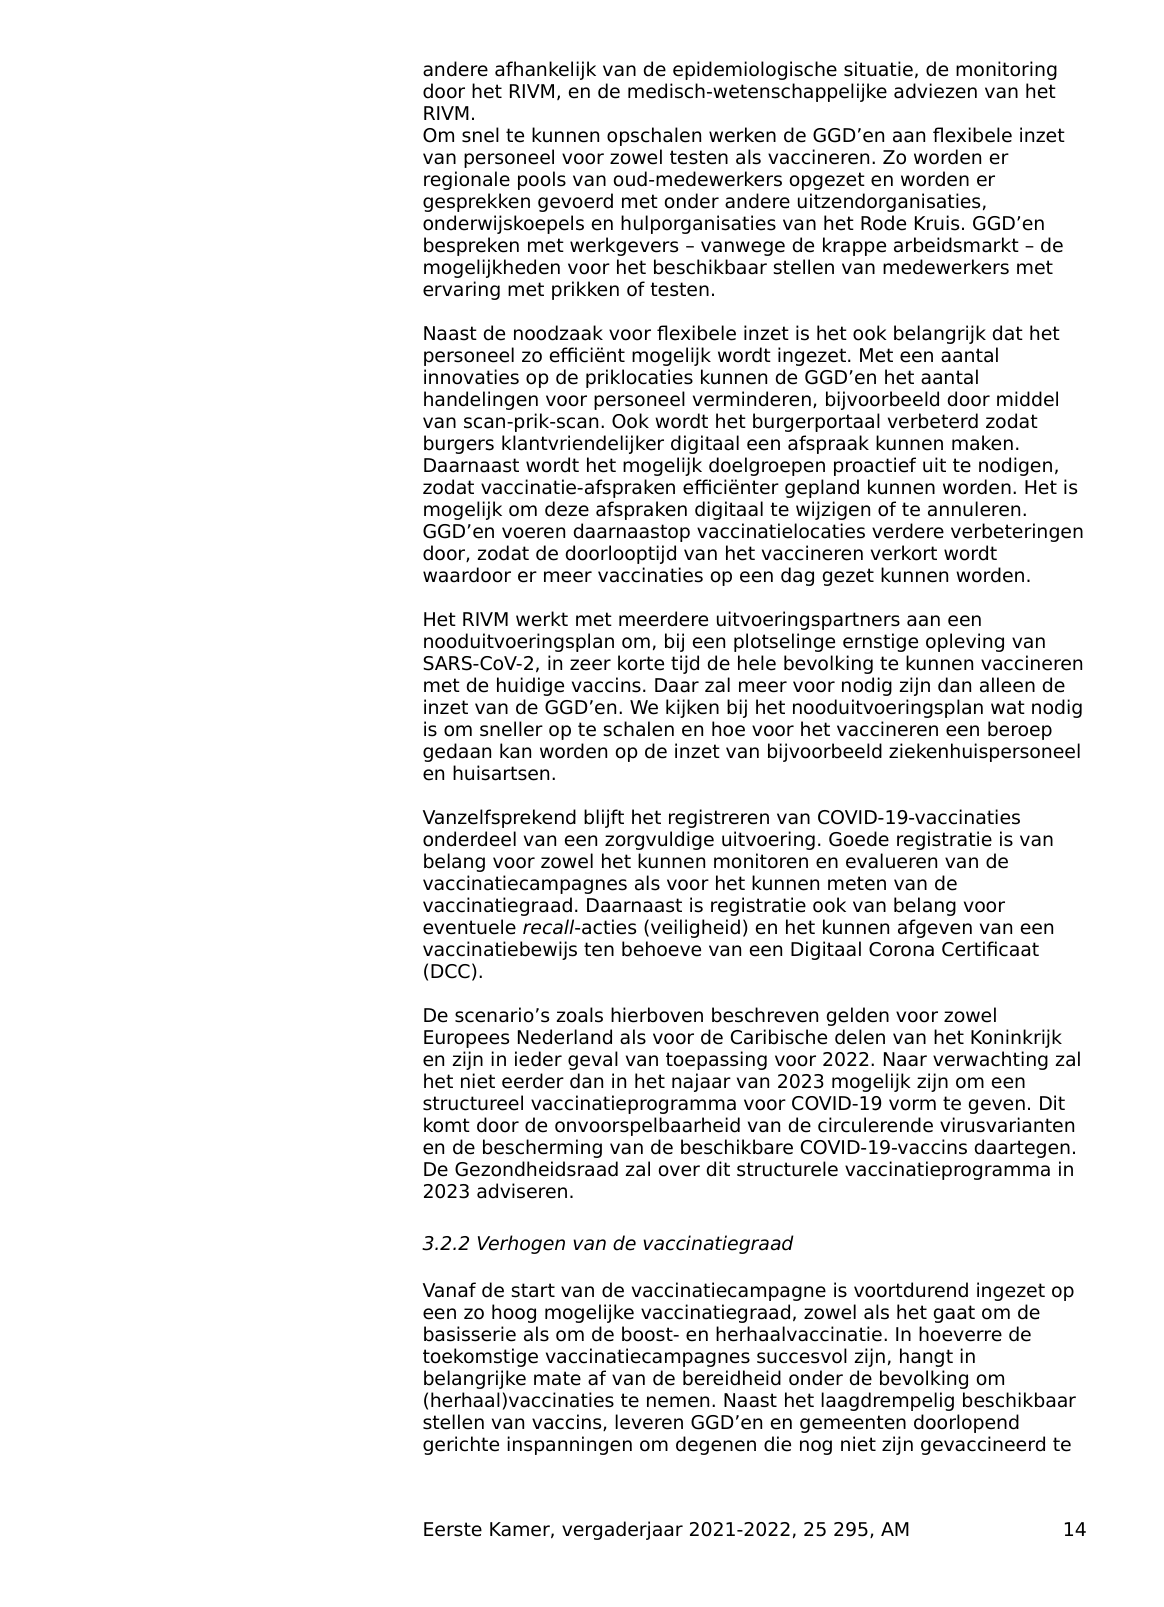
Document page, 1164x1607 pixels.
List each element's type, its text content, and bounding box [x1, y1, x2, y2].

text Naast de noodzaak voor flexibele inzet is het ook belangrijk dat het personeel zo efficiënt mogelijk wordt ingezet. Met een aantal innovaties op de priklocaties kunnen de GGD’en het aantal handelingen voor personeel verminderen, bijvoorbeeld door middel van scan-prik-scan. Ook wordt het burgerportaal verbeterd zodat burgers klantvriendelijker digitaal een afspraak kunnen maken. Daarnaast wordt het mogelijk doelgroepen proactief uit te nodigen, zodat vaccinatie-afspraken efficiënter gepland kunnen worden. Het is mogelijk om deze afspraken digitaal te wijzigen of te annuleren. GGD’en voeren daarnaastop vaccinatielocaties verdere verbeteringen door, zodat de doorlooptijd van het vaccineren verkort wordt waardoor er meer vaccinaties op een dag gezet kunnen worden. [422, 323, 1087, 587]
subtitle 3.2.2 Verhogen van de vaccinatiegraad [422, 1233, 1087, 1255]
text Vanaf de start van de vaccinatiecampagne is voortdurend ingezet op een zo hoog mogelijke vaccinatiegraad, zowel als het gaat om de basisserie als om de boost- en herhaalvaccinatie. In hoeverre de toekomstige vaccinatiecampagnes succesvol zijn, hangt in belangrijke mate af van de bereidheid onder de bevolking om (herhaal)vaccinaties te nemen. Naast het laagdrempelig beschikbaar stellen van vaccins, leveren GGD’en en gemeenten doorlopend gerichte inspanningen om degenen die nog niet zijn gevaccineerd te [422, 1280, 1087, 1456]
text Om snel te kunnen opschalen werken de GGD’en aan flexibele inzet van personeel voor zowel testen als vaccineren. Zo worden er regionale pools van oud-medewerkers opgezet en worden er gesprekken gevoerd met onder andere uitzendorganisaties, onderwijskoepels en hulporganisaties van het Rode Kruis. GGD’en bespreken met werkgevers – vanwege de krappe arbeidsmarkt – de mogelijkheden voor het beschikbaar stellen van medewerkers met ervaring met prikken of testen. [422, 125, 1087, 301]
text Vanzelfsprekend blijft het registreren van COVID-19-vaccinaties onderdeel van een zorgvuldige uitvoering. Goede registratie is van belang voor zowel het kunnen monitoren en evalueren van de vaccinatiecampagnes als voor het kunnen meten van de vaccinatiegraad. Daarnaast is registratie ook van belang voor eventuele recall-acties (veiligheid) en het kunnen afgeven van een vaccinatiebewijs ten behoeve van een Digitaal Corona Certificaat (DCC). [422, 807, 1087, 983]
text De scenario’s zoals hierboven beschreven gelden voor zowel Europees Nederland als voor de Caribische delen van het Koninkrijk en zijn in ieder geval van toepassing voor 2022. Naar verwachting zal het niet eerder dan in het najaar van 2023 mogelijk zijn om een structureel vaccinatieprogramma voor COVID-19 vorm te geven. Dit komt door de onvoorspelbaarheid van de circulerende virusvarianten en de bescherming van de beschikbare COVID-19-vaccins daartegen. De Gezondheidsraad zal over dit structurele vaccinatieprogramma in 2023 adviseren. [422, 1005, 1087, 1203]
text Het RIVM werkt met meerdere uitvoeringspartners aan een nooduitvoeringsplan om, bij een plotselinge ernstige opleving van SARS-CoV-2, in zeer korte tijd de hele bevolking te kunnen vaccineren met de huidige vaccins. Daar zal meer voor nodig zijn dan alleen de inzet van de GGD’en. We kijken bij het nooduitvoeringsplan wat nodig is om sneller op te schalen en hoe voor het vaccineren een beroep gedaan kan worden op de inzet van bijvoorbeeld ziekenhuispersoneel en huisartsen. [422, 609, 1087, 785]
text andere afhankelijk van de epidemiologische situatie, de monitoring door het RIVM, en de medisch-wetenschappelijke adviezen van het RIVM. [422, 59, 1087, 125]
